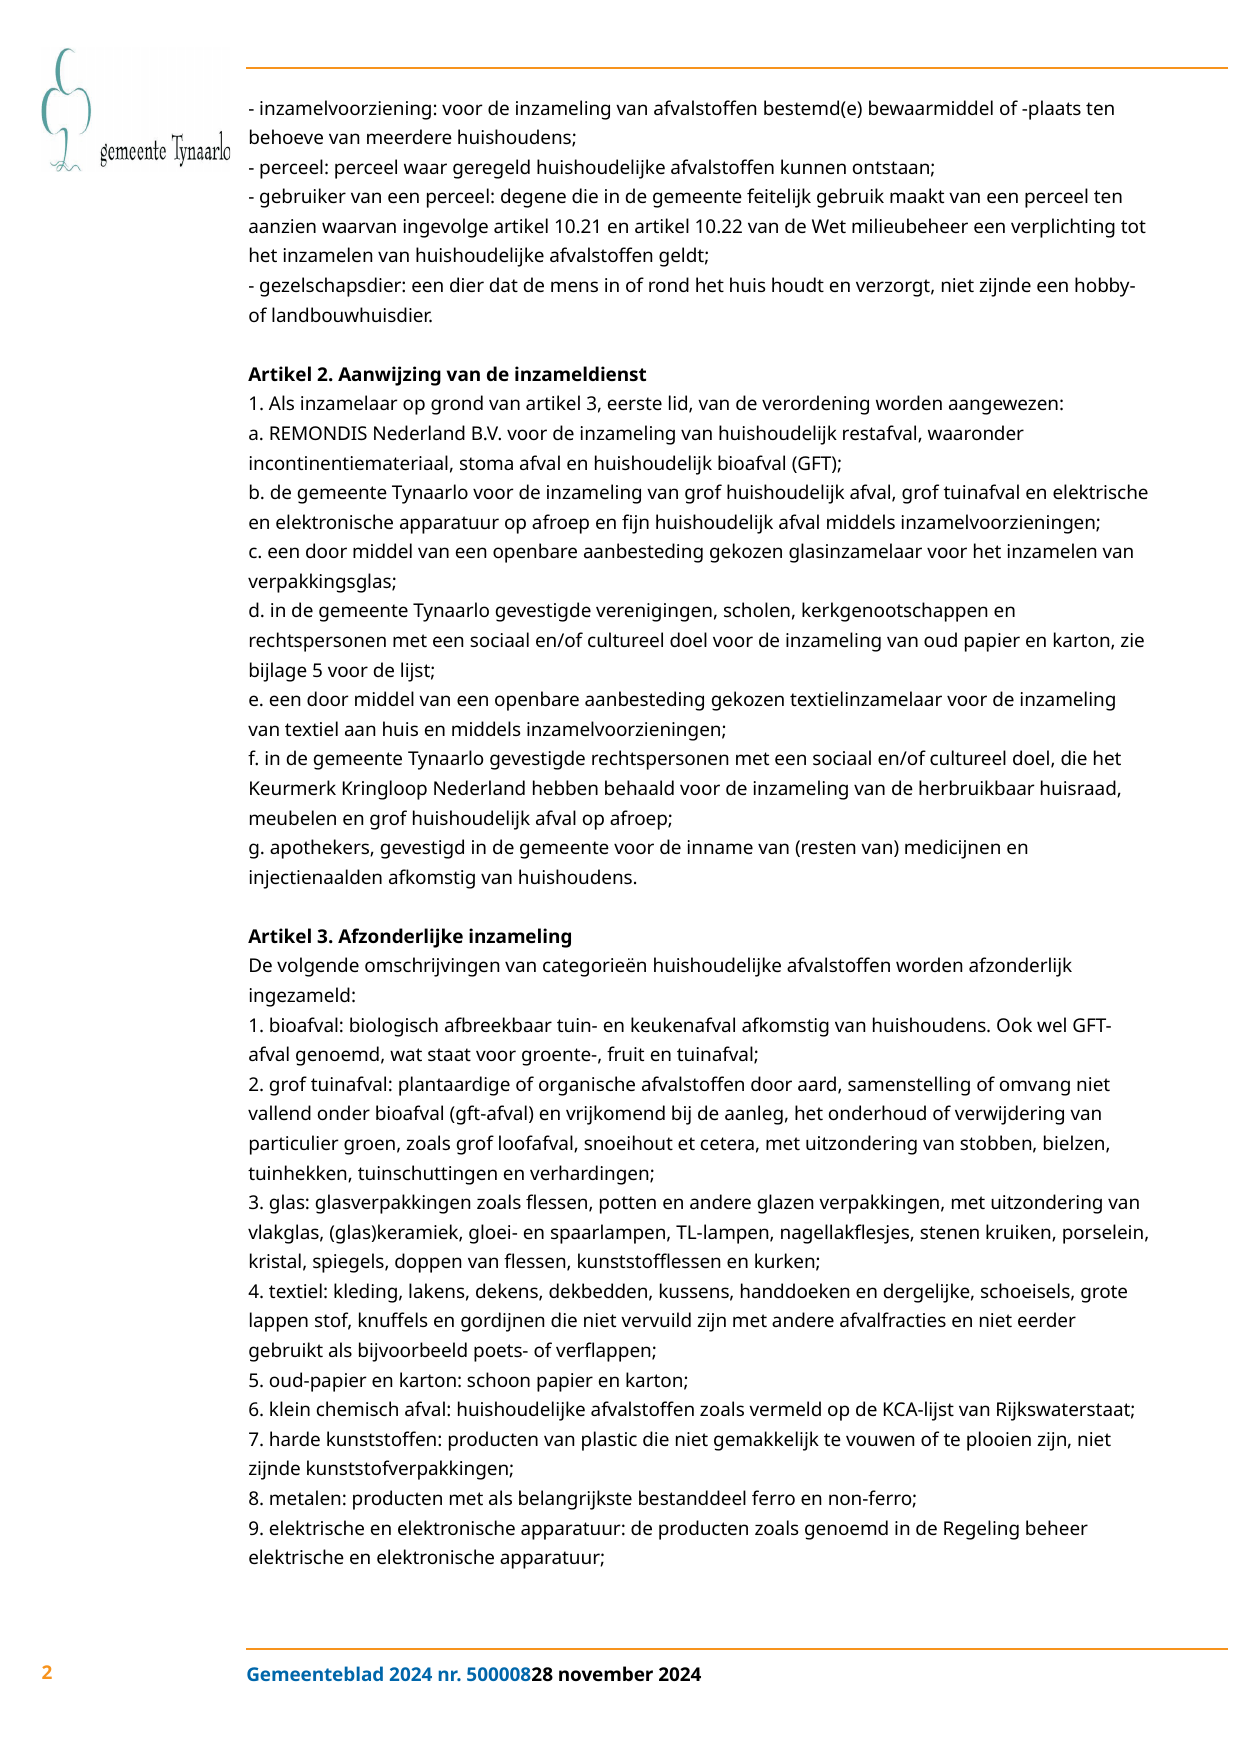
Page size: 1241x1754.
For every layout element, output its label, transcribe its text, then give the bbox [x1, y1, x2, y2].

text a. REMONDIS Nederland B.V. voor de inzameling van huishoudelijk restafval, waaronder incontinentiemateriaal, stoma afval en huishoudelijk bioafval (GFT); [248, 420, 1152, 476]
text 1. Als inzamelaar op grond van artikel 3, eerste lid, van de verordening worden aangewezen: [248, 391, 1152, 416]
text 3. glas: glasverpakkingen zoals flessen, potten en andere glazen verpakkingen, met uitzondering van vlakglas, (glas)keramiek, gloei- en spaarlampen, TL-lampen, nagellakflesjes, stenen kruiken, porselein, kristal, spiegels, doppen van flessen, kunststofflessen en kurken; [248, 1189, 1152, 1274]
text 7. harde kunststoffen: producten van plastic die niet gemakkelijk te vouwen of te plooien zijn, niet zijnde kunststofverpakkingen; [248, 1426, 1152, 1481]
text e. een door middel van een openbare aanbesteding gekozen textielinzamelaar voor de inzameling van textiel aan huis en middels inzamelvoorzieningen; [248, 686, 1152, 742]
text 2. grof tuinafval: plantaardige of organische afvalstoffen door aard, samenstelling of omvang niet vallend onder bioafval (gft-afval) en vrijkomend bij de aanleg, het onderhoud of verwijdering van particulier groen, zoals grof loofafval, snoeihout et cetera, met uitzondering van stobben, bielzen, tuinhekken, tuinschuttingen en verhardingen; [248, 1071, 1152, 1186]
text - gezelschapsdier: een dier dat de mens in of rond het huis houdt en verzorgt, niet zijnde een hobby- of landbouwhuisdier. [248, 272, 1152, 328]
picture [41, 47, 231, 172]
text 1. bioafval: biologisch afbreekbaar tuin- en keukenafval afkomstig van huishoudens. Ook wel GFT-afval genoemd, wat staat voor groente-, fruit en tuinafval; [248, 1012, 1152, 1067]
text - gebruiker van een perceel: degene die in de gemeente feitelijk gebruik maakt van een perceel ten aanzien waarvan ingevolge artikel 10.21 en artikel 10.22 van de Wet milieubeheer een verplichting tot het inzamelen van huishoudelijke afvalstoffen geldt; [248, 183, 1152, 268]
text 8. metalen: producten met als belangrijkste bestanddeel ferro en non-ferro; [248, 1485, 1152, 1511]
text 4. textiel: kleding, lakens, dekens, dekbedden, kussens, handdoeken en dergelijke, schoeisels, grote lappen stof, knuffels en gordijnen die niet vervuild zijn met andere afvalfracties en niet eerder gebruikt als bijvoorbeeld poets- of verflappen; [248, 1278, 1152, 1363]
text 6. klein chemisch afval: huishoudelijke afvalstoffen zoals vermeld op de KCA-lijst van Rijkswaterstaat; [248, 1396, 1152, 1422]
text b. de gemeente Tynaarlo voor de inzameling van grof huishoudelijk afval, grof tuinafval en elektrische en elektronische apparatuur op afroep en fijn huishoudelijk afval middels inzamelvoorzieningen; [248, 479, 1152, 535]
text - perceel: perceel waar geregeld huishoudelijke afvalstoffen kunnen ontstaan; [248, 154, 1152, 180]
text - inzamelvoorziening: voor de inzameling van afvalstoffen bestemd(e) bewaarmiddel of -plaats ten behoeve van meerdere huishoudens; [248, 95, 1152, 150]
text 5. oud-papier en karton: schoon papier en karton; [248, 1367, 1152, 1393]
text 9. elektrische en elektronische apparatuur: de producten zoals genoemd in de Regeling beheer elektrische en elektronische apparatuur; [248, 1515, 1152, 1570]
text De volgende omschrijvingen van categorieën huishoudelijke afvalstoffen worden afzonderlijk ingezameld: [248, 953, 1152, 1008]
text f. in de gemeente Tynaarlo gevestigde rechtspersonen met een sociaal en/of cultureel doel, die het Keurmerk Kringloop Nederland hebben behaald voor de inzameling van de herbruikbaar huisraad, meubelen en grof huishoudelijk afval op afroep; [248, 746, 1152, 831]
text c. een door middel van een openbare aanbesteding gekozen glasinzamelaar voor het inzamelen van verpakkingsglas; [248, 538, 1152, 594]
text g. apothekers, gevestigd in de gemeente voor de inname van (resten van) medicijnen en injectienaalden afkomstig van huishoudens. [248, 834, 1152, 890]
text d. in de gemeente Tynaarlo gevestigde verenigingen, scholen, kerkgenootschappen en rechtspersonen met een sociaal en/of cultureel doel voor de inzameling van oud papier en karton, zie bijlage 5 voor de lijst; [248, 598, 1152, 683]
text Artikel 3. Afzonderlijke inzameling [248, 923, 1152, 949]
text Artikel 2. Aanwijzing van de inzameldienst [248, 361, 1152, 387]
